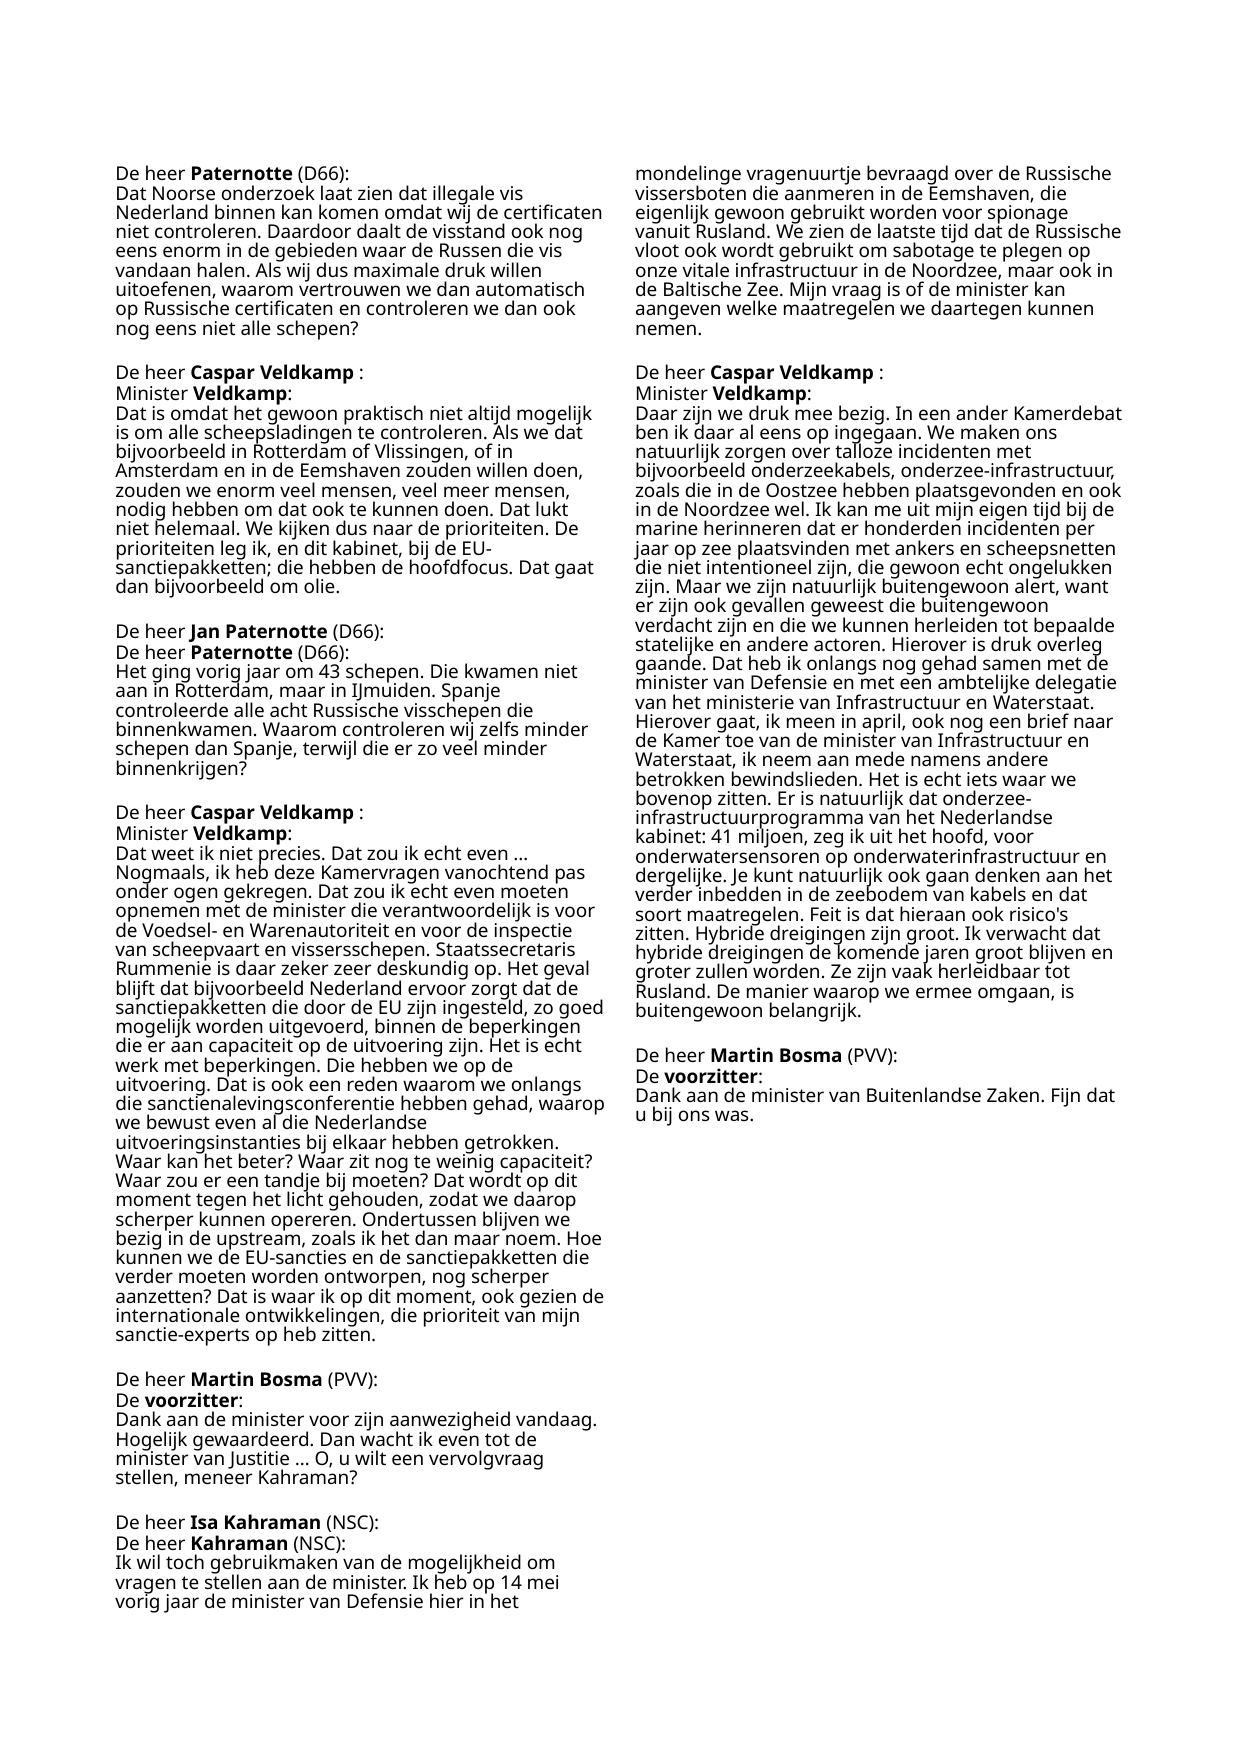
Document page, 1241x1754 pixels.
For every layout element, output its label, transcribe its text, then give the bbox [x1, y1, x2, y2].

text Dank aan de minister van Buitenlandse Zaken. Fijn dat u bij ons was. [635, 1087, 1125, 1126]
text De heer Caspar Veldkamp : [115, 799, 605, 825]
text Het ging vorig jaar om 43 schepen. Die kwamen niet aan in Rotterdam, maar in IJmuiden. Spanje controleerde alle acht Russische visschepen die binnenkwamen. Waarom controleren wij zelfs minder schepen dan Spanje, terwijl die er zo veel minder binnenkrijgen? [115, 663, 605, 779]
text mondelinge vragenuurtje bevraagd over de Russische vissersboten die aanmeren in de Eemshaven, die eigenlijk gewoon gebruikt worden voor spionage vanuit Rusland. We zien de laatste tijd dat de Russische vloot ook wordt gebruikt om sabotage te plegen op onze vitale infrastructuur in de Noordzee, maar ook in de Baltische Zee. Mijn vraag is of de minister kan aangeven welke maatregelen we daartegen kunnen nemen. [635, 165, 1125, 339]
text De heer Martin Bosma (PVV): [635, 1042, 1125, 1068]
text Minister Veldkamp: [635, 385, 1125, 404]
text De voorzitter: [115, 1392, 605, 1411]
text Daar zijn we druk mee bezig. In een ander Kamerdebat ben ik daar al eens op ingegaan. We maken ons natuurlijk zorgen over talloze incidenten met bijvoorbeeld onderzeekabels, onderzee-infrastructuur, zoals die in de Oostzee hebben plaatsgevonden en ook in de Noordzee wel. Ik kan me uit mijn eigen tijd bij de marine herinneren dat er honderden incidenten per jaar op zee plaatsvinden met ankers en scheepsnetten die niet intentioneel zijn, die gewoon echt ongelukken zijn. Maar we zijn natuurlijk buitengewoon alert, want er zijn ook gevallen geweest die buitengewoon verdacht zijn en die we kunnen herleiden tot bepaalde statelijke en andere actoren. Hierover is druk overleg gaande. Dat heb ik onlangs nog gehad samen met de minister van Defensie en met een ambtelijke delegatie van het ministerie van Infrastructuur en Waterstaat. Hierover gaat, ik meen in april, ook nog een brief naar de Kamer toe van de minister van Infrastructuur en Waterstaat, ik neem aan mede namens andere betrokken bewindslieden. Het is echt iets waar we bovenop zitten. Er is natuurlijk dat onderzee-infrastructuurprogramma van het Nederlandse kabinet: 41 miljoen, zeg ik uit het hoofd, voor onderwatersensoren op onderwaterinfrastructuur en dergelijke. Je kunt natuurlijk ook gaan denken aan het verder inbedden in de zeebodem van kabels en dat soort maatregelen. Feit is dat hieraan ook risico's zitten. Hybride dreigingen zijn groot. Ik verwacht dat hybride dreigingen de komende jaren groot blijven en groter zullen worden. Ze zijn vaak herleidbaar tot Rusland. De manier waarop we ermee omgaan, is buitengewoon belangrijk. [635, 404, 1125, 1021]
text De heer Jan Paternotte (D66): [115, 618, 605, 644]
text Dat is omdat het gewoon praktisch niet altijd mogelijk is om alle scheepsladingen te controleren. Als we dat bijvoorbeeld in Rotterdam of Vlissingen, of in Amsterdam en in de Eemshaven zouden willen doen, zouden we enorm veel mensen, veel meer mensen, nodig hebben om dat ook te kunnen doen. Dat lukt niet helemaal. We kijken dus naar de prioriteiten. De prioriteiten leg ik, en dit kabinet, bij de EU-sanctiepakketten; die hebben de hoofdfocus. Dat gaat dan bijvoorbeeld om olie. [115, 404, 605, 597]
text Minister Veldkamp: [115, 825, 605, 844]
text Minister Veldkamp: [115, 385, 605, 404]
text Dat Noorse onderzoek laat zien dat illegale vis Nederland binnen kan komen omdat wij de certificaten niet controleren. Daardoor daalt de visstand ook nog eens enorm in de gebieden waar de Russen die vis vandaan halen. Als wij dus maximale druk willen uitoefenen, waarom vertrouwen we dan automatisch op Russische certificaten en controleren we dan ook nog eens niet alle schepen? [115, 184, 605, 339]
text De heer Caspar Veldkamp : [635, 359, 1125, 385]
text Ik wil toch gebruikmaken van de mogelijkheid om vragen te stellen aan de minister. Ik heb op 14 mei vorig jaar de minister van Defensie hier in het [115, 1554, 605, 1612]
text Dat weet ik niet precies. Dat zou ik echt even … Nogmaals, ik heb deze Kamervragen vanochtend pas onder ogen gekregen. Dat zou ik echt even moeten opnemen met de minister die verantwoordelijk is voor de Voedsel- en Warenautoriteit en voor de inspectie van scheepvaart en vissersschepen. Staatssecretaris Rummenie is daar zeker zeer deskundig op. Het geval blijft dat bijvoorbeeld Nederland ervoor zorgt dat de sanctiepakketten die door de EU zijn ingesteld, zo goed mogelijk worden uitgevoerd, binnen de beperkingen die er aan capaciteit op de uitvoering zijn. Het is echt werk met beperkingen. Die hebben we op de uitvoering. Dat is ook een reden waarom we onlangs die sanctienalevingsconferentie hebben gehad, waarop we bewust even al die Nederlandse uitvoeringsinstanties bij elkaar hebben getrokken. Waar kan het beter? Waar zit nog te weinig capaciteit? Waar zou er een tandje bij moeten? Dat wordt op dit moment tegen het licht gehouden, zodat we daarop scherper kunnen opereren. Ondertussen blijven we bezig in de upstream, zoals ik het dan maar noem. Hoe kunnen we de EU-sancties en de sanctiepakketten die verder moeten worden ontworpen, nog scherper aanzetten? Dat is waar ik op dit moment, ook gezien de internationale ontwikkelingen, die prioriteit van mijn sanctie-experts op heb zitten. [115, 844, 605, 1346]
text De heer Isa Kahraman (NSC): [115, 1509, 605, 1535]
text De heer Martin Bosma (PVV): [115, 1366, 605, 1392]
text De heer Paternotte (D66): [115, 644, 605, 663]
text De heer Caspar Veldkamp : [115, 359, 605, 385]
text De heer Kahraman (NSC): [115, 1535, 605, 1554]
text De heer Paternotte (D66): [115, 165, 605, 184]
text Dank aan de minister voor zijn aanwezigheid vandaag. Hogelijk gewaardeerd. Dan wacht ik even tot de minister van Justitie … O, u wilt een vervolgvraag stellen, meneer Kahraman? [115, 1411, 605, 1488]
text De voorzitter: [635, 1068, 1125, 1087]
